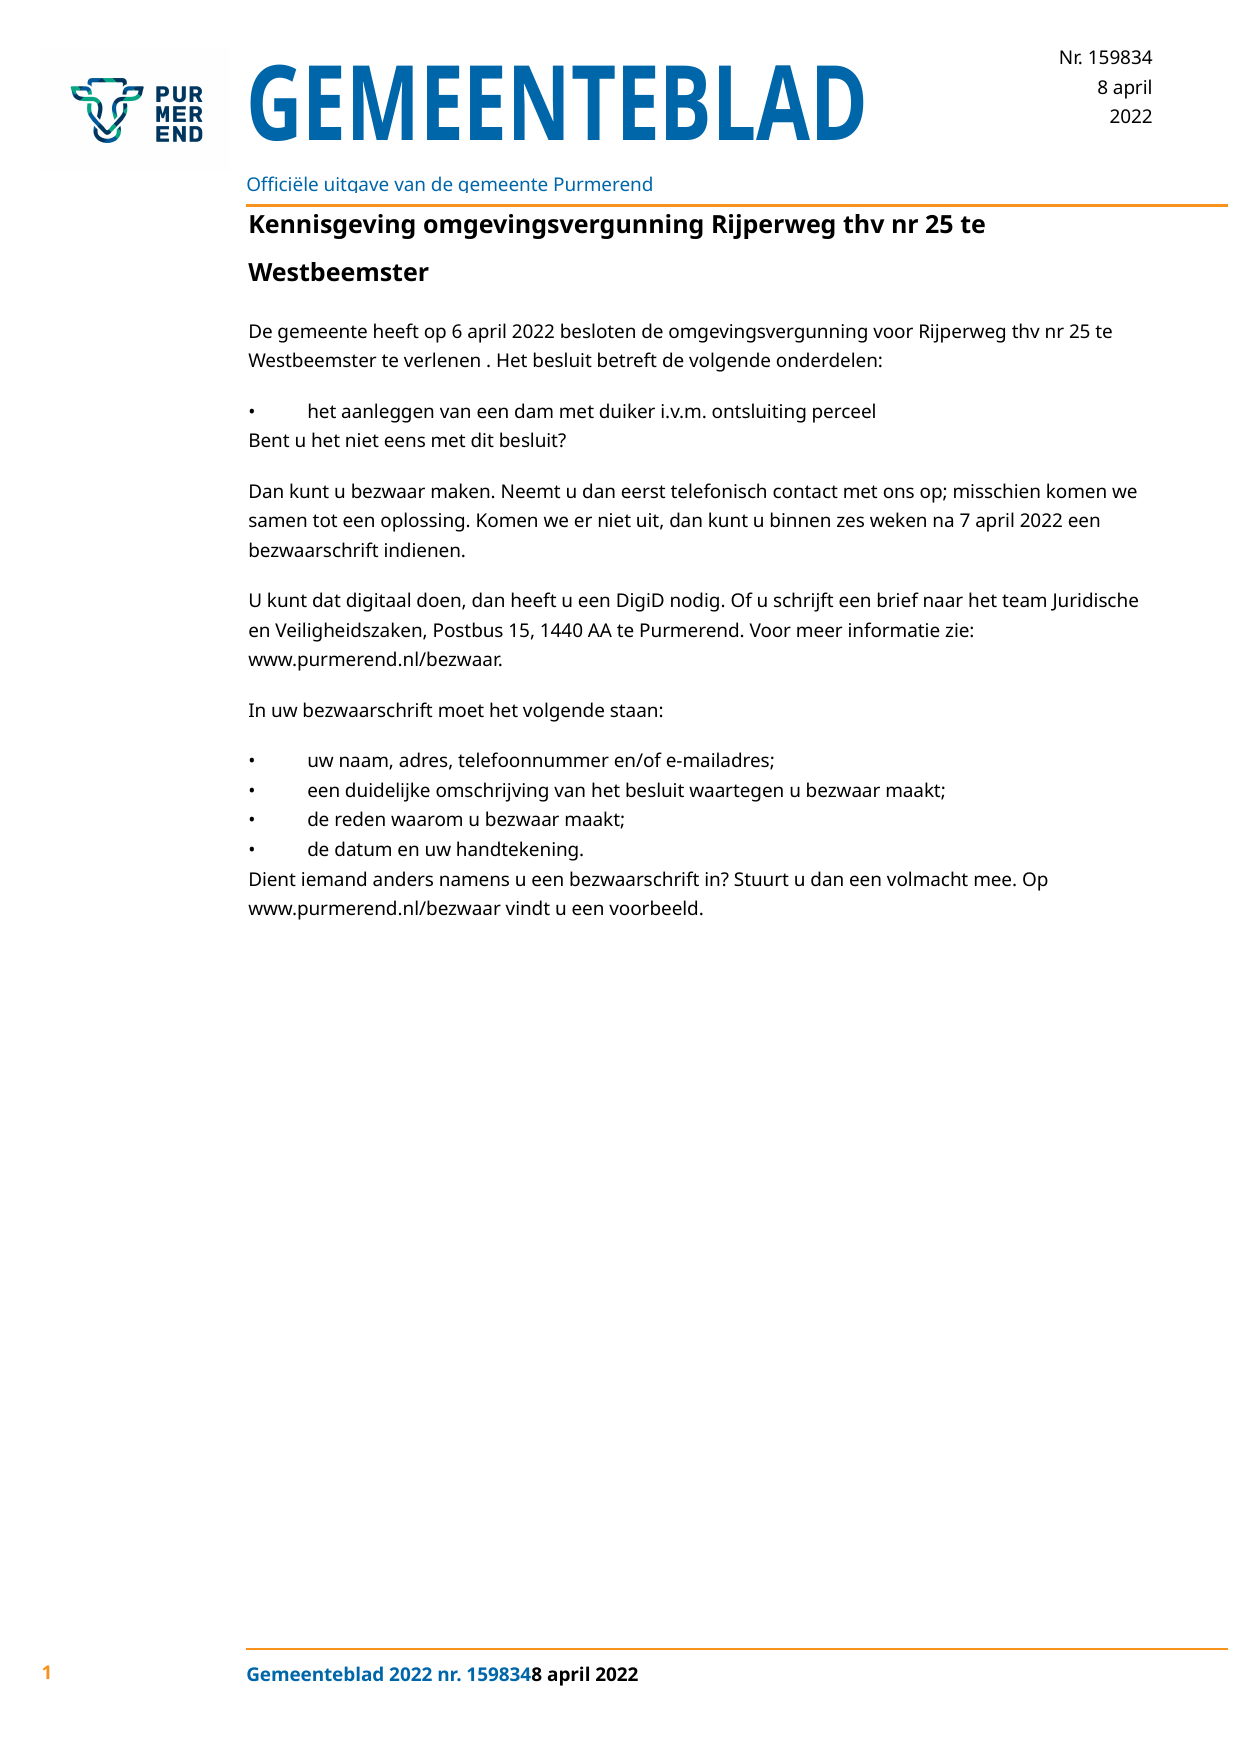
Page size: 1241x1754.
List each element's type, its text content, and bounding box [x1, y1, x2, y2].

text Dient iemand anders namens u een bezwaarschrift in? Stuurt u dan een volmacht mee. Op www.purmerend.nl/bezwaar vindt u een voorbeeld. [248, 866, 1152, 921]
list een duidelijke omschrijving van het besluit waartegen u bezwaar maakt; [248, 777, 1152, 803]
text Bent u het niet eens met dit besluit? [248, 427, 1152, 453]
list de reden waarom u bezwaar maakt; [248, 807, 1152, 832]
list het aanleggen van een dam met duiker i.v.m. ontsluiting perceel [248, 398, 1152, 424]
text De gemeente heeft op 6 april 2022 besloten de omgevingsvergunning voor Rijperweg thv nr 25 te Westbeemster te verlenen . Het besluit betreft de volgende onderdelen: [248, 318, 1152, 373]
picture [41, 47, 231, 172]
text U kunt dat digitaal doen, dan heeft u een DigiD nodig. Of u schrijft een brief naar het team Juridische en Veiligheidszaken, Postbus 15, 1440 AA te Purmerend. Voor meer informatie zie: www.purmerend.nl/bezwaar. [248, 587, 1152, 672]
list de datum en uw handtekening. [248, 836, 1152, 862]
list uw naam, adres, telefoonnummer en/of e-mailadres; [248, 747, 1152, 773]
text In uw bezwaarschrift moet het volgende staan: [248, 697, 1152, 723]
text Kennisgeving omgevingsvergunning Rijperweg thv nr 25 te Westbeemster [248, 207, 1152, 288]
text Dan kunt u bezwaar maken. Neemt u dan eerst telefonisch contact met ons op; misschien komen we samen tot een oplossing. Komen we er niet uit, dan kunt u binnen zes weken na 7 april 2022 een bezwaarschrift indienen. [248, 478, 1152, 563]
